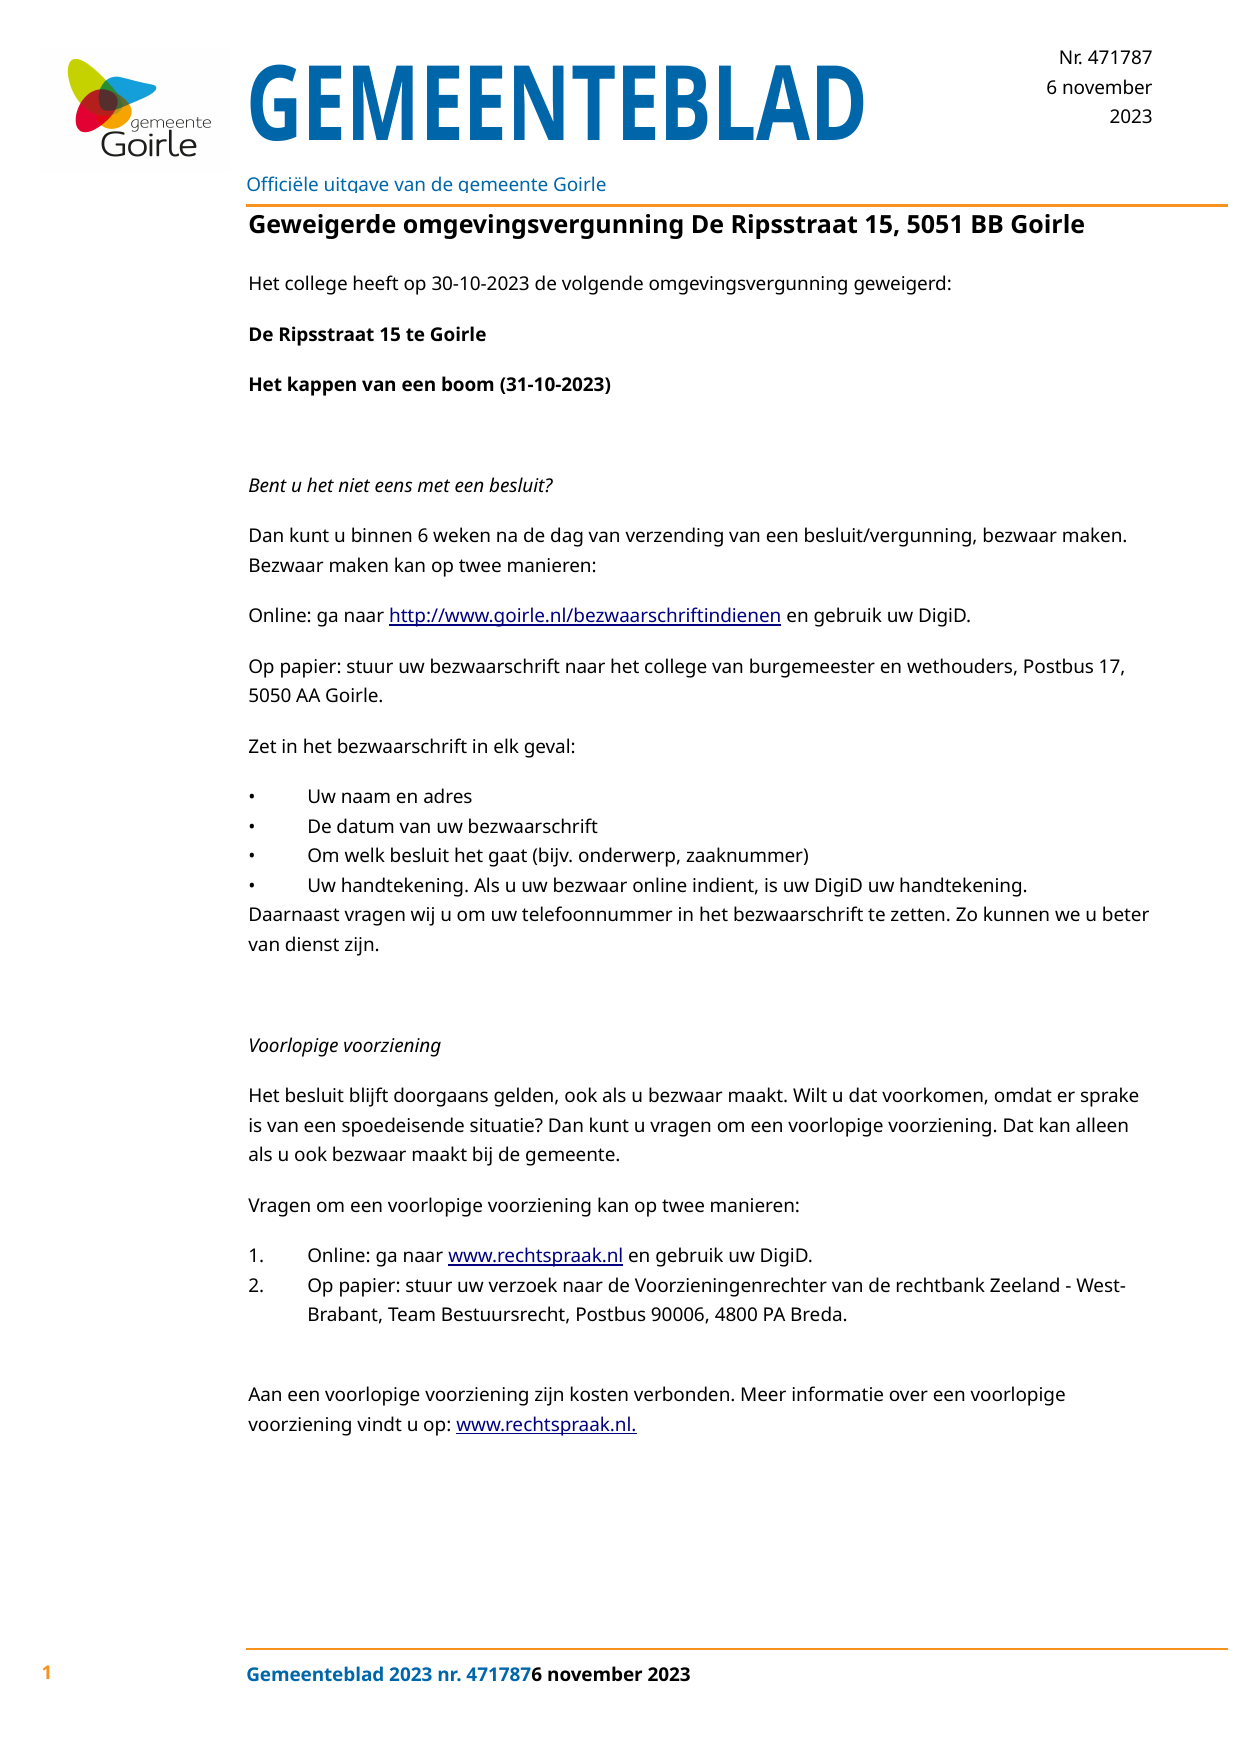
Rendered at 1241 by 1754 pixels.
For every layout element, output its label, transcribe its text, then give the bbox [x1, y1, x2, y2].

text Aan een voorlopige voorziening zijn kosten verbonden. Meer informatie over een voorlopige voorziening vindt u op: www.rechtspraak.nl. [248, 1382, 1152, 1437]
text Het besluit blijft doorgaans gelden, ook als u bezwaar maakt. Wilt u dat voorkomen, omdat er sprake is van een spoedeisende situatie? Dan kunt u vragen om een voorlopige voorziening. Dat kan alleen als u ook bezwaar maakt bij de gemeente. [248, 1082, 1152, 1167]
text Zet in het bezwaarschrift in elk geval: [248, 733, 1152, 758]
text Het kappen van een boom (31-10-2023) [248, 371, 1152, 397]
list De datum van uw bezwaarschrift [248, 813, 1152, 838]
list Uw handtekening. Als u uw bezwaar online indient, is uw DigiD uw handtekening. [248, 872, 1152, 898]
text De Ripsstraat 15 te Goirle [248, 321, 1152, 346]
text Online: ga naar http://www.goirle.nl/bezwaarschriftindienen en gebruik uw DigiD. [248, 602, 1152, 628]
text Op papier: stuur uw bezwaarschrift naar het college van burgemeester en wethouders, Postbus 17, 5050 AA Goirle. [248, 653, 1152, 708]
picture [41, 47, 231, 172]
list Om welk besluit het gaat (bijv. onderwerp, zaaknummer) [248, 842, 1152, 868]
text Dan kunt u binnen 6 weken na de dag van verzending van een besluit/vergunning, bezwaar maken. Bezwaar maken kan op twee manieren: [248, 522, 1152, 578]
list Online: ga naar www.rechtspraak.nl en gebruik uw DigiD. [248, 1242, 1152, 1268]
text Vragen om een voorlopige voorziening kan op twee manieren: [248, 1192, 1152, 1218]
text Bent u het niet eens met een besluit? [248, 472, 1152, 498]
text Het college heeft op 30-10-2023 de volgende omgevingsvergunning geweigerd: [248, 270, 1152, 296]
text Voorlopige voorziening [248, 1032, 1152, 1058]
list Op papier: stuur uw verzoek naar de Voorzieningenrechter van de rechtbank Zeeland - West-Brabant, Team Bestuursrecht, Postbus 90006, 4800 PA Breda. [248, 1272, 1152, 1327]
list Uw naam en adres [248, 783, 1152, 809]
text Geweigerde omgevingsvergunning De Ripsstraat 15, 5051 BB Goirle [248, 207, 1152, 241]
text Daarnaast vragen wij u om uw telefoonnummer in het bezwaarschrift te zetten. Zo kunnen we u beter van dienst zijn. [248, 902, 1152, 957]
